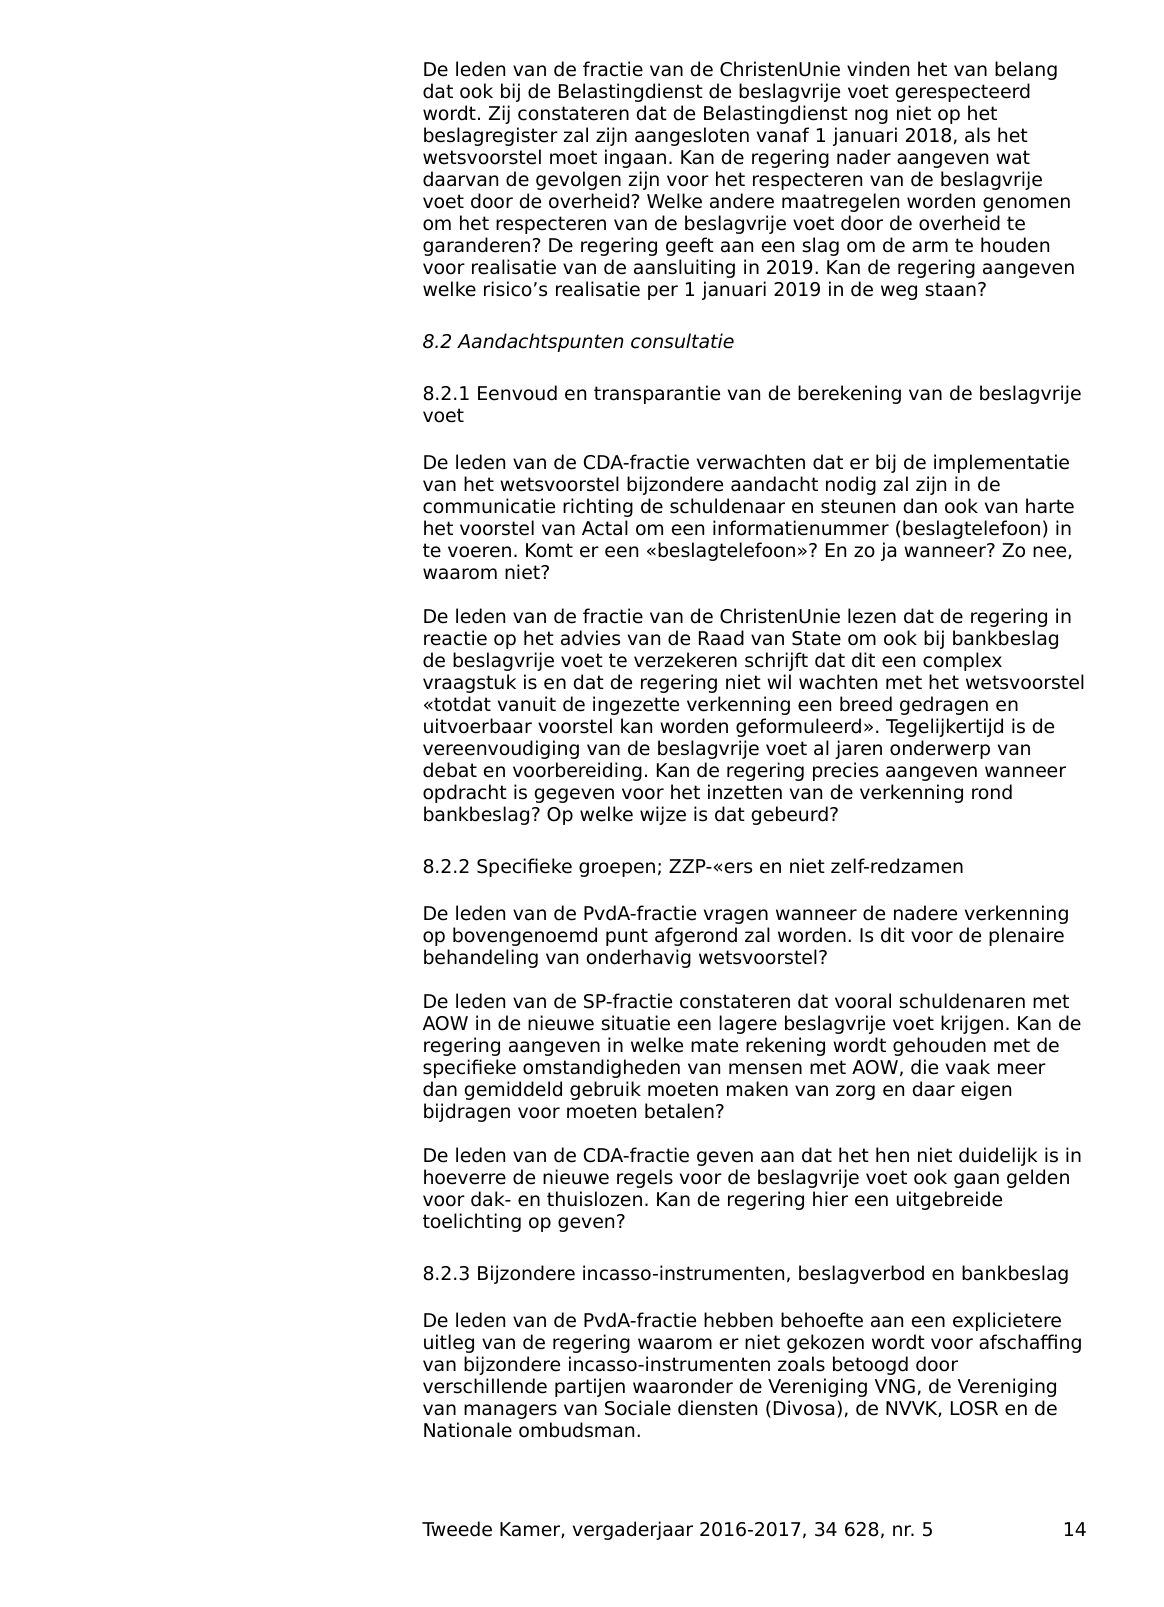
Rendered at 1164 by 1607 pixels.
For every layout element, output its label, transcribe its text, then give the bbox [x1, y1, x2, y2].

subtitle 8.2.1 Eenvoud en transparantie van de berekening van de beslagvrije voet [422, 383, 1087, 427]
text De leden van de fractie van de ChristenUnie lezen dat de regering in reactie op het advies van de Raad van State om ook bij bankbeslag de beslagvrije voet te verzekeren schrijft dat dit een complex vraagstuk is en dat de regering niet wil wachten met het wetsvoorstel «totdat vanuit de ingezette verkenning een breed gedragen en uitvoerbaar voorstel kan worden geformuleerd». Tegelijkertijd is de vereenvoudiging van de beslagvrije voet al jaren onderwerp van debat en voorbereiding. Kan de regering precies aangeven wanneer opdracht is gegeven voor het inzetten van de verkenning rond bankbeslag? Op welke wijze is dat gebeurd? [422, 606, 1087, 826]
text De leden van de fractie van de ChristenUnie vinden het van belang dat ook bij de Belastingdienst de beslagvrije voet gerespecteerd wordt. Zij constateren dat de Belastingdienst nog niet op het beslagregister zal zijn aangesloten vanaf 1 januari 2018, als het wetsvoorstel moet ingaan. Kan de regering nader aangeven wat daarvan de gevolgen zijn voor het respecteren van de beslagvrije voet door de overheid? Welke andere maatregelen worden genomen om het respecteren van de beslagvrije voet door de overheid te garanderen? De regering geeft aan een slag om de arm te houden voor realisatie van de aansluiting in 2019. Kan de regering aangeven welke risico’s realisatie per 1 januari 2019 in de weg staan? [422, 59, 1087, 301]
text De leden van de PvdA-fractie vragen wanneer de nadere verkenning op bovengenoemd punt afgerond zal worden. Is dit voor de plenaire behandeling van onderhavig wetsvoorstel? [422, 903, 1087, 968]
text De leden van de CDA-fractie geven aan dat het hen niet duidelijk is in hoeverre de nieuwe regels voor de beslagvrije voet ook gaan gelden voor dak- en thuislozen. Kan de regering hier een uitgebreide toelichting op geven? [422, 1145, 1087, 1233]
subtitle 8.2.2 Specifieke groepen; ZZP-«ers en niet zelf-redzamen [422, 856, 1087, 878]
subtitle 8.2.3 Bijzondere incasso-instrumenten, beslagverbod en bankbeslag [422, 1263, 1087, 1285]
subtitle 8.2 Aandachtspunten consultatie [422, 331, 1087, 353]
text De leden van de PvdA-fractie hebben behoefte aan een explicietere uitleg van de regering waarom er niet gekozen wordt voor afschaffing van bijzondere incasso-instrumenten zoals betoogd door verschillende partijen waaronder de Vereniging VNG, de Vereniging van managers van Sociale diensten (Divosa), de NVVK, LOSR en de Nationale ombudsman. [422, 1310, 1087, 1442]
text De leden van de CDA-fractie verwachten dat er bij de implementatie van het wetsvoorstel bijzondere aandacht nodig zal zijn in de communicatie richting de schuldenaar en steunen dan ook van harte het voorstel van Actal om een informatienummer (beslagtelefoon) in te voeren. Komt er een «beslagtelefoon»? En zo ja wanneer? Zo nee, waarom niet? [422, 452, 1087, 584]
text De leden van de SP-fractie constateren dat vooral schuldenaren met AOW in de nieuwe situatie een lagere beslagvrije voet krijgen. Kan de regering aangeven in welke mate rekening wordt gehouden met de specifieke omstandigheden van mensen met AOW, die vaak meer dan gemiddeld gebruik moeten maken van zorg en daar eigen bijdragen voor moeten betalen? [422, 991, 1087, 1123]
